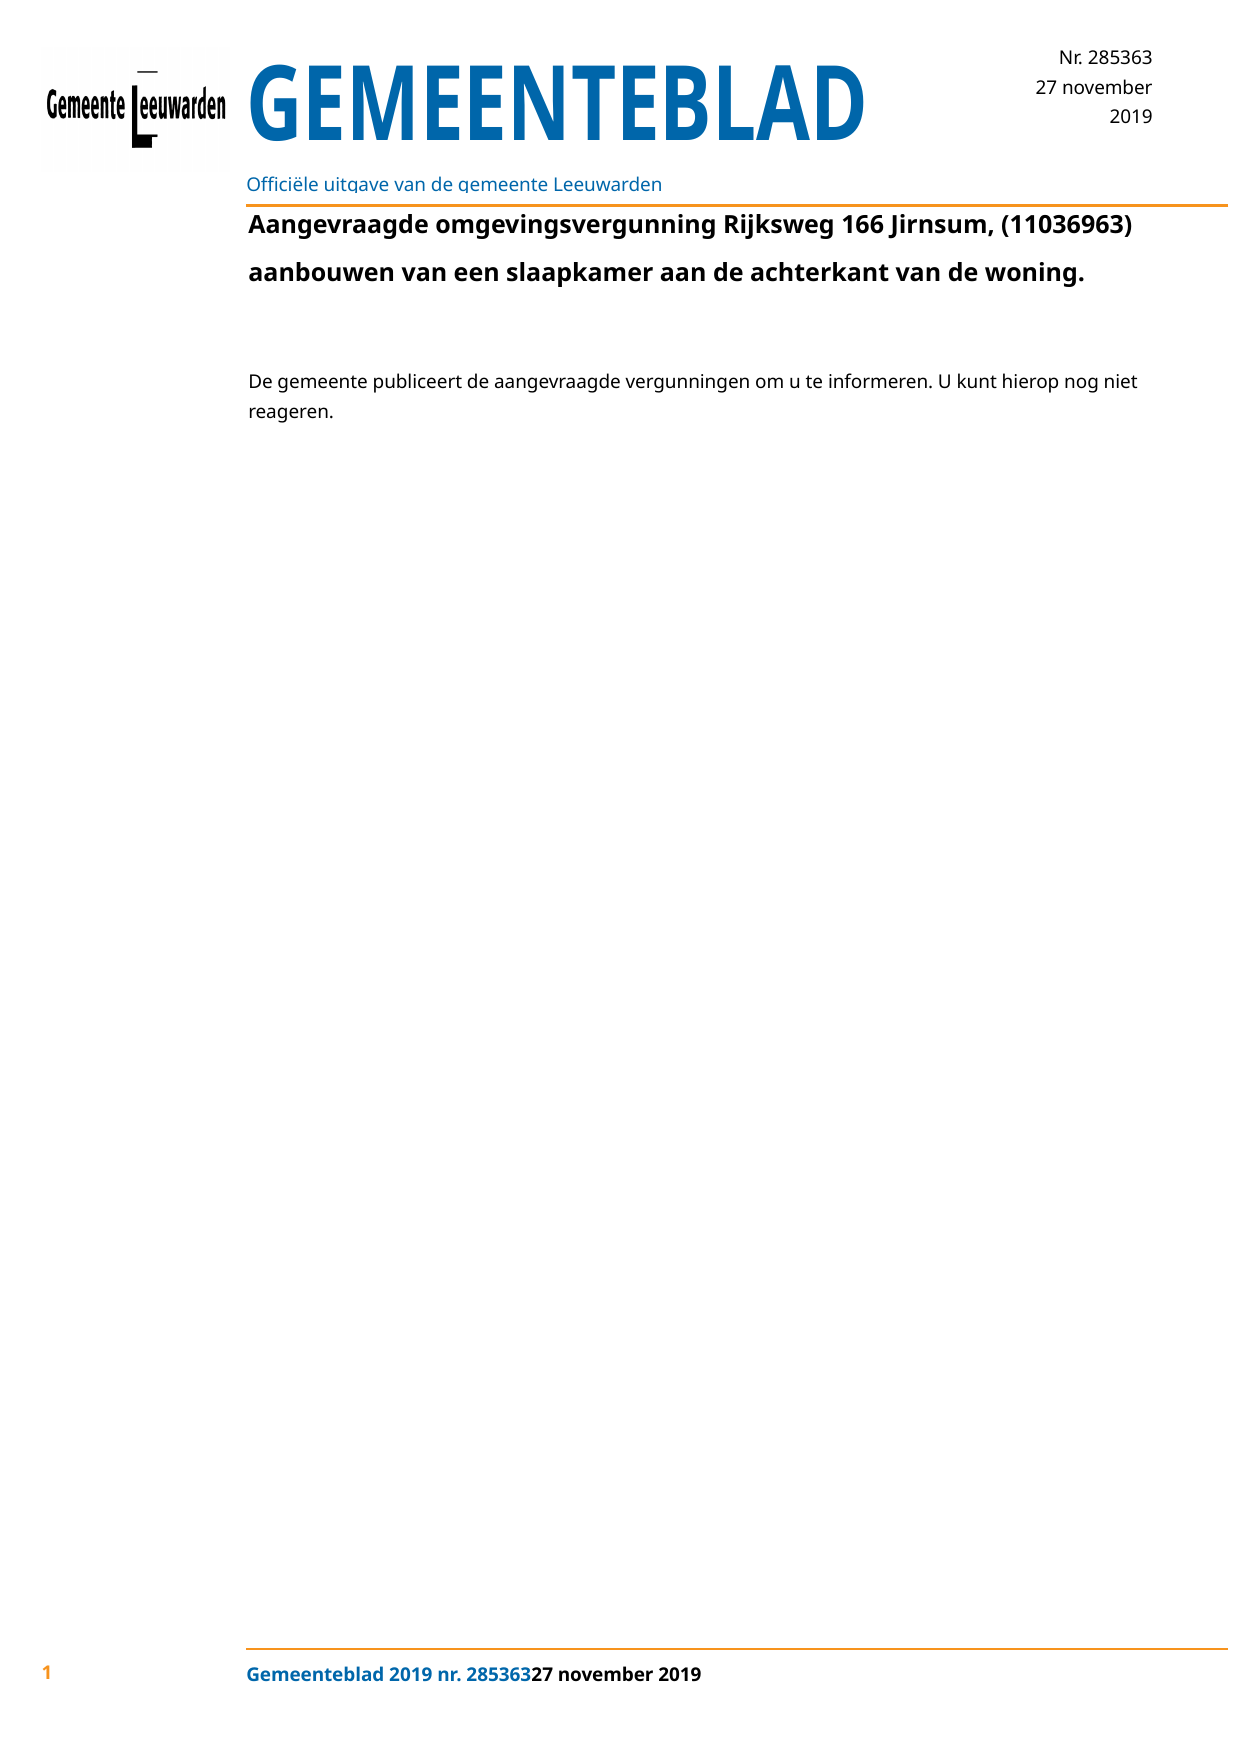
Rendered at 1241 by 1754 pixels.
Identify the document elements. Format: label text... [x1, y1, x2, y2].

picture [41, 47, 231, 172]
text De gemeente publiceert de aangevraagde vergunningen om u te informeren. U kunt hierop nog niet reageren. [248, 368, 1152, 424]
text Aangevraagde omgevingsvergunning Rijksweg 166 Jirnsum, (11036963) aanbouwen van een slaapkamer aan de achterkant van de woning. [248, 207, 1152, 288]
